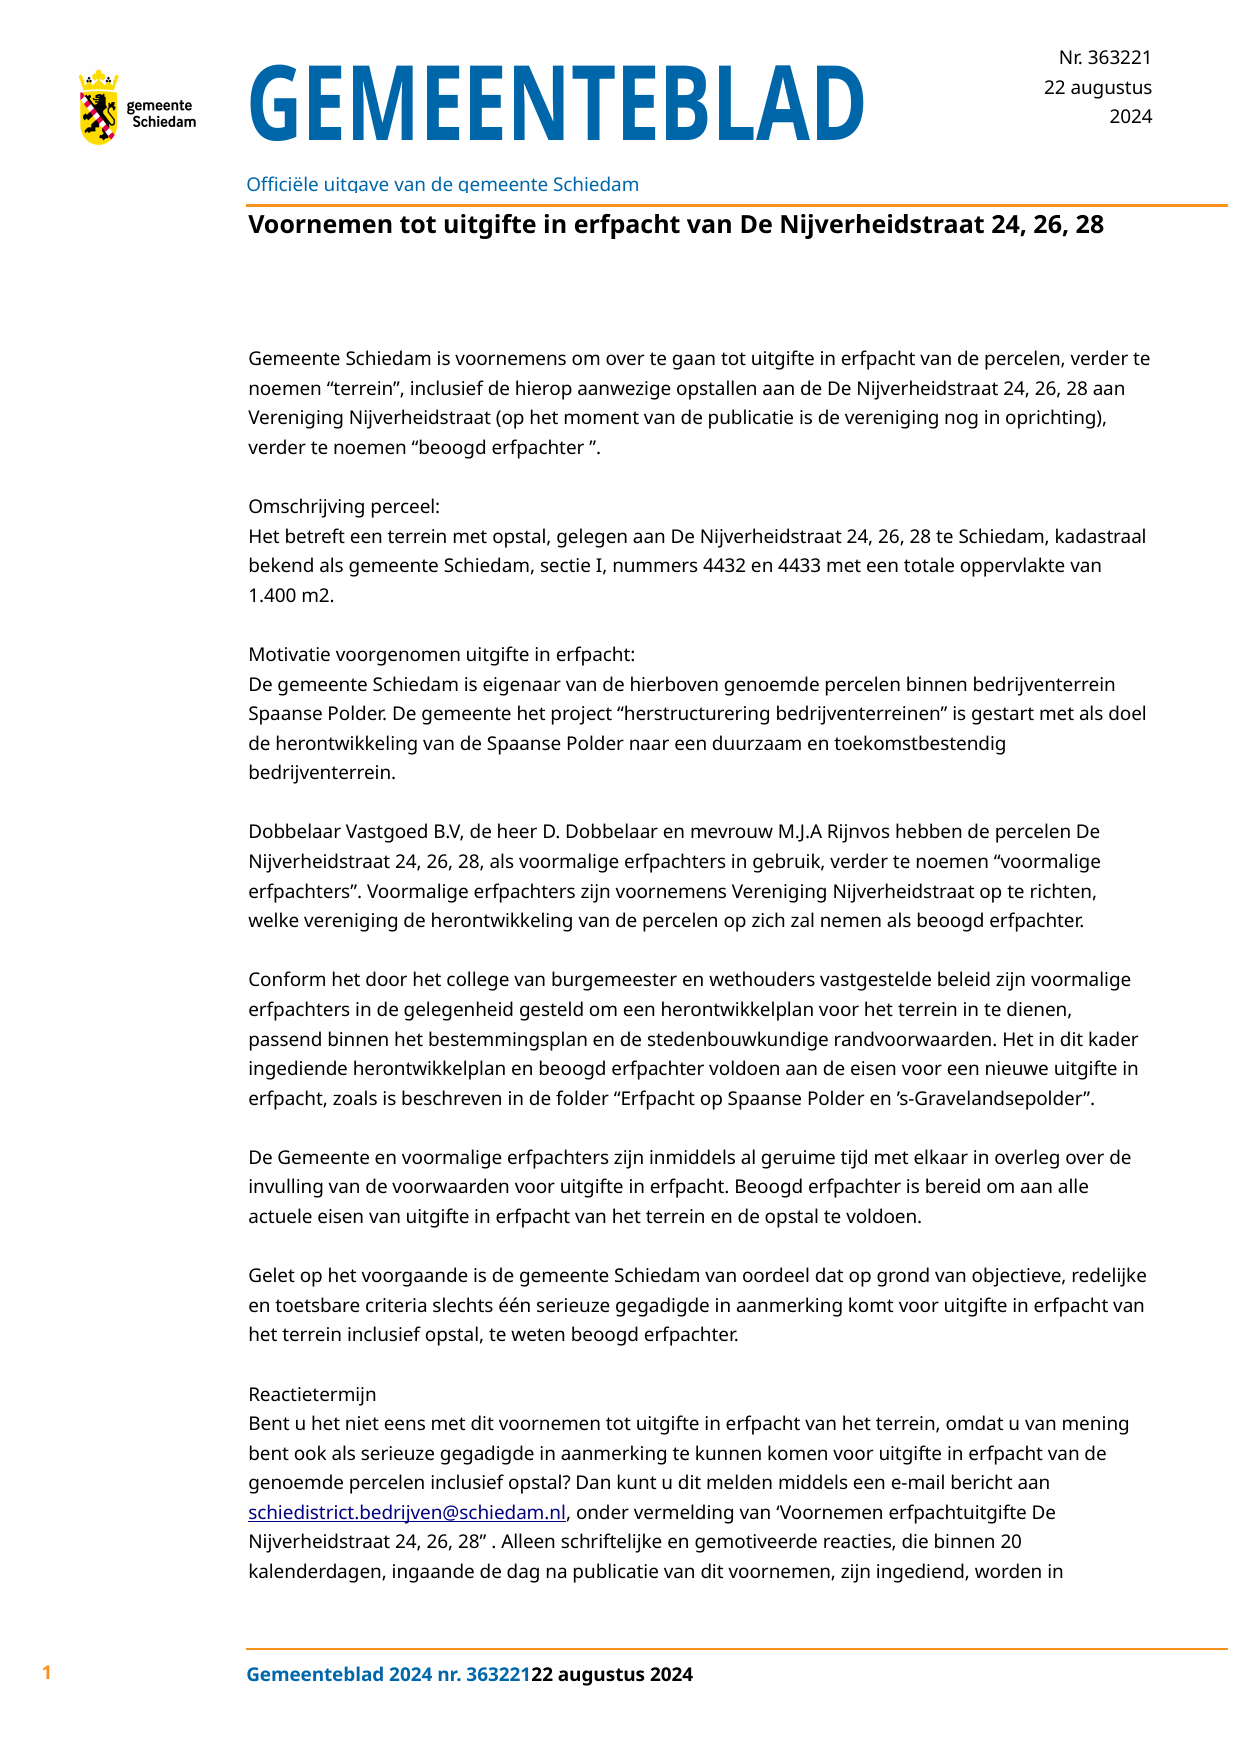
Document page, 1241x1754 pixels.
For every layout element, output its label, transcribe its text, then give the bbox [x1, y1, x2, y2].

text Bent u het niet eens met dit voornemen tot uitgifte in erfpacht van het terrein, omdat u van mening bent ook als serieuze gegadigde in aanmerking te kunnen komen voor uitgifte in erfpacht van de genoemde percelen inclusief opstal? Dan kunt u dit melden middels een e-mail bericht aan schiedistrict.bedrijven@schiedam.nl, onder vermelding van ‘Voornemen erfpachtuitgifte De Nijverheidstraat 24, 26, 28” . Alleen schriftelijke en gemotiveerde reacties, die binnen 20 kalenderdagen, ingaande de dag na publicatie van dit voornemen, zijn ingediend, worden in [248, 1410, 1152, 1584]
text Reactietermijn [248, 1381, 1152, 1406]
text Gemeente Schiedam is voornemens om over te gaan tot uitgifte in erfpacht van de percelen, verder te noemen “terrein”, inclusief de hierop aanwezige opstallen aan de De Nijverheidstraat 24, 26, 28 aan Vereniging Nijverheidstraat (op het moment van de publicatie is de vereniging nog in oprichting), verder te noemen “beoogd erfpachter ”. [248, 345, 1152, 460]
text Gelet op het voorgaande is de gemeente Schiedam van oordeel dat op grond van objectieve, redelijke en toetsbare criteria slechts één serieuze gegadigde in aanmerking komt voor uitgifte in erfpacht van het terrein inclusief opstal, te weten beoogd erfpachter. [248, 1262, 1152, 1347]
text De Gemeente en voormalige erfpachters zijn inmiddels al geruime tijd met elkaar in overleg over de invulling van de voorwaarden voor uitgifte in erfpacht. Beoogd erfpachter is bereid om aan alle actuele eisen van uitgifte in erfpacht van het terrein en de opstal te voldoen. [248, 1144, 1152, 1229]
text Het betreft een terrein met opstal, gelegen aan De Nijverheidstraat 24, 26, 28 te Schiedam, kadastraal bekend als gemeente Schiedam, sectie I, nummers 4432 en 4433 met een totale oppervlakte van 1.400 m2. [248, 523, 1152, 608]
text Motivatie voorgenomen uitgifte in erfpacht: [248, 641, 1152, 667]
text Spaanse Polder. De gemeente het project “herstructurering bedrijventerreinen” is gestart met als doel de herontwikkeling van de Spaanse Polder naar een duurzaam en toekomstbestendig bedrijventerrein. [248, 700, 1152, 785]
picture [41, 47, 231, 172]
text Dobbelaar Vastgoed B.V, de heer D. Dobbelaar en mevrouw M.J.A Rijnvos hebben de percelen De Nijverheidstraat 24, 26, 28, als voormalige erfpachters in gebruik, verder te noemen “voormalige erfpachters”. Voormalige erfpachters zijn voornemens Vereniging Nijverheidstraat op te richten, welke vereniging de herontwikkeling van de percelen op zich zal nemen als beoogd erfpachter. [248, 819, 1152, 933]
text Conform het door het college van burgemeester en wethouders vastgestelde beleid zijn voormalige erfpachters in de gelegenheid gesteld om een herontwikkelplan voor het terrein in te dienen, passend binnen het bestemmingsplan en de stedenbouwkundige randvoorwaarden. Het in dit kader ingediende herontwikkelplan en beoogd erfpachter voldoen aan de eisen voor een nieuwe uitgifte in erfpacht, zoals is beschreven in de folder “Erfpacht op Spaanse Polder en ’s-Gravelandsepolder”. [248, 967, 1152, 1111]
text Omschrijving perceel: [248, 493, 1152, 519]
text Voornemen tot uitgifte in erfpacht van De Nijverheidstraat 24, 26, 28 [248, 207, 1152, 241]
text De gemeente Schiedam is eigenaar van de hierboven genoemde percelen binnen bedrijventerrein [248, 671, 1152, 696]
